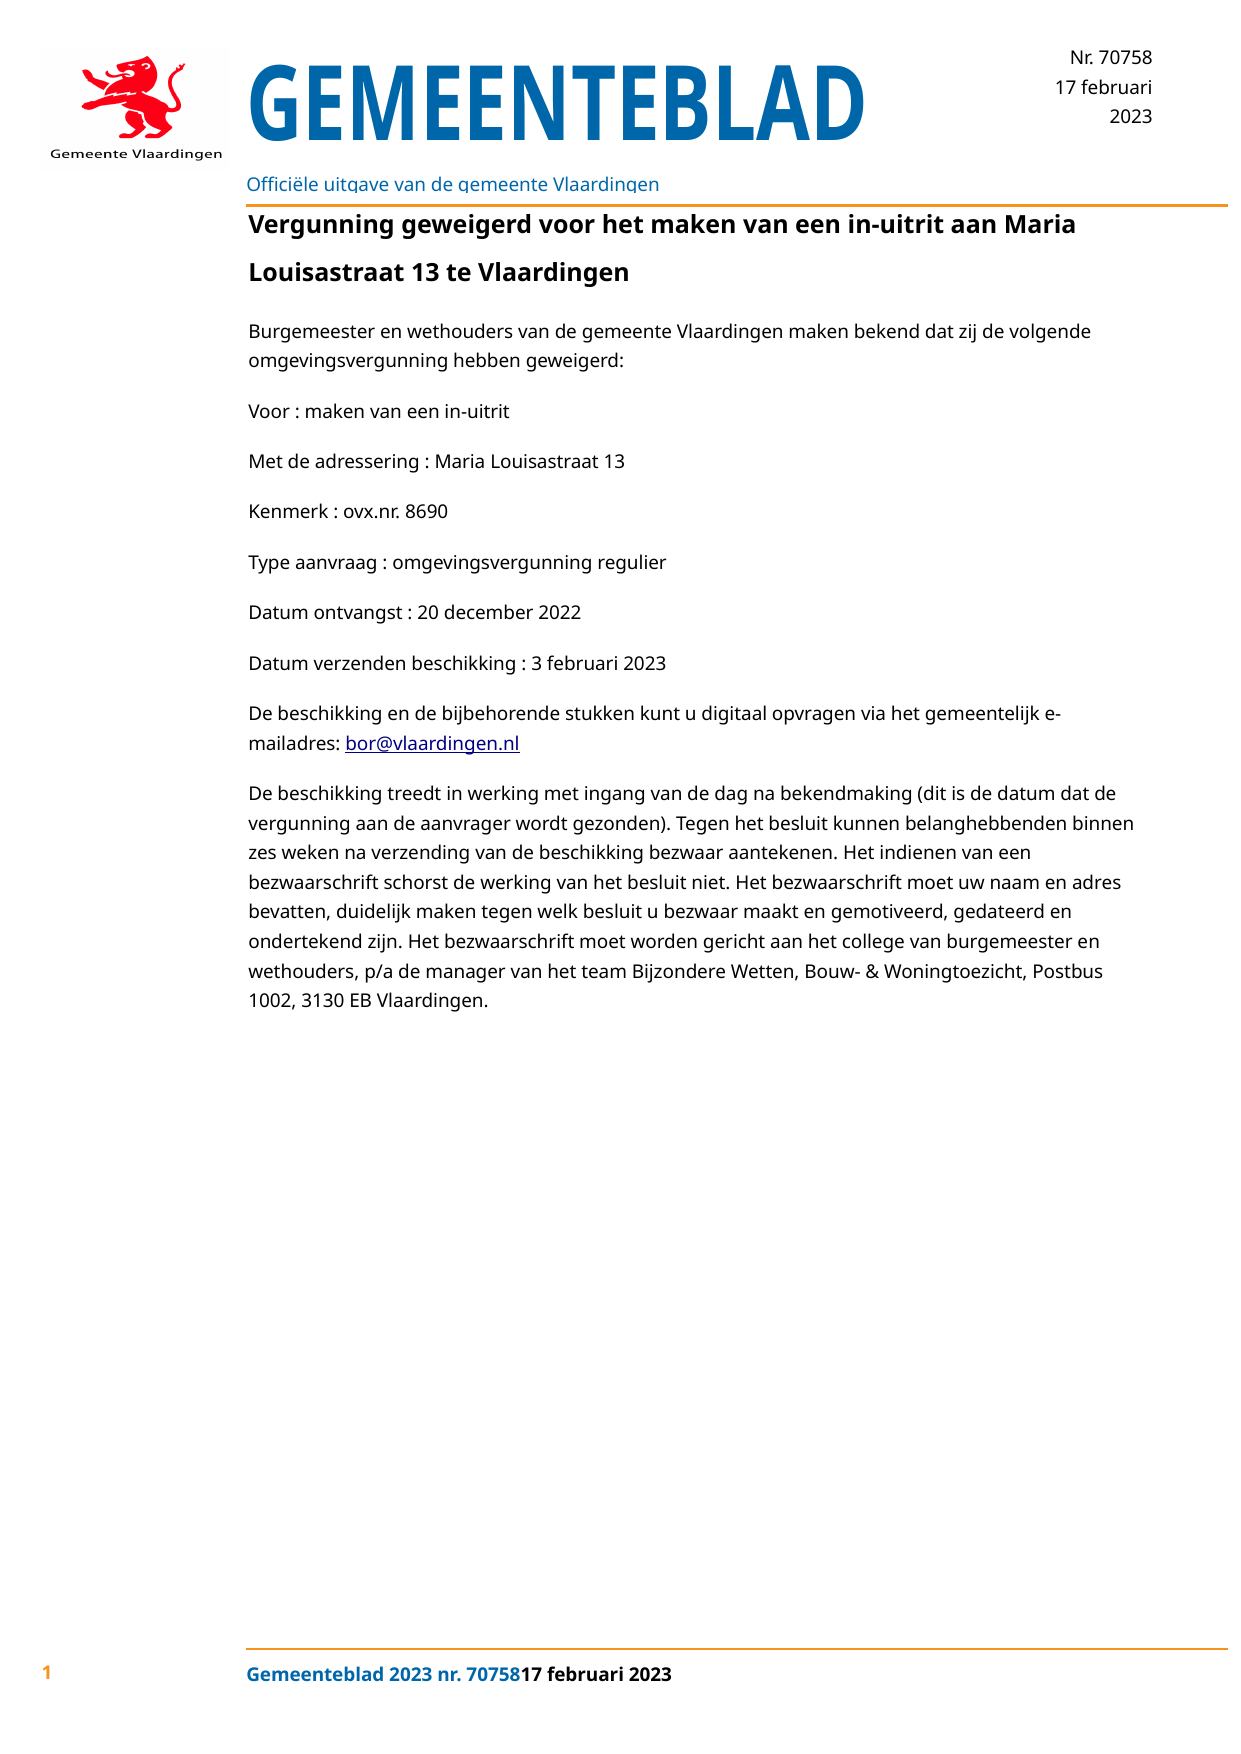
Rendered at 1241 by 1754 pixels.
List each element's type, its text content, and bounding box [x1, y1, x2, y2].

text Voor : maken van een in-uitrit [248, 398, 1152, 424]
text Datum verzenden beschikking : 3 februari 2023 [248, 650, 1152, 676]
text Kenmerk : ovx.nr. 8690 [248, 499, 1152, 524]
text De beschikking treedt in werking met ingang van de dag na bekendmaking (dit is de datum dat de vergunning aan de aanvrager wordt gezonden). Tegen het besluit kunnen belanghebbenden binnen zes weken na verzending van de beschikking bezwaar aantekenen. Het indienen van een bezwaarschrift schorst de werking van het besluit niet. Het bezwaarschrift moet uw naam en adres bevatten, duidelijk maken tegen welk besluit u bezwaar maakt en gemotiveerd, gedateerd en ondertekend zijn. Het bezwaarschrift moet worden gericht aan het college van burgemeester en wethouders, p/a de manager van het team Bijzondere Wetten, Bouw- & Woningtoezicht, Postbus 1002, 3130 EB Vlaardingen. [248, 780, 1152, 1013]
picture [41, 47, 231, 172]
text Type aanvraag : omgevingsvergunning regulier [248, 549, 1152, 575]
text De beschikking en de bijbehorende stukken kunt u digitaal opvragen via het gemeentelijk e-mailadres: bor@vlaardingen.nl [248, 700, 1152, 756]
text Burgemeester en wethouders van de gemeente Vlaardingen maken bekend dat zij de volgende omgevingsvergunning hebben geweigerd: [248, 318, 1152, 373]
text Datum ontvangst : 20 december 2022 [248, 599, 1152, 625]
text Met de adressering : Maria Louisastraat 13 [248, 448, 1152, 474]
text Vergunning geweigerd voor het maken van een in-uitrit aan Maria Louisastraat 13 te Vlaardingen [248, 207, 1152, 288]
